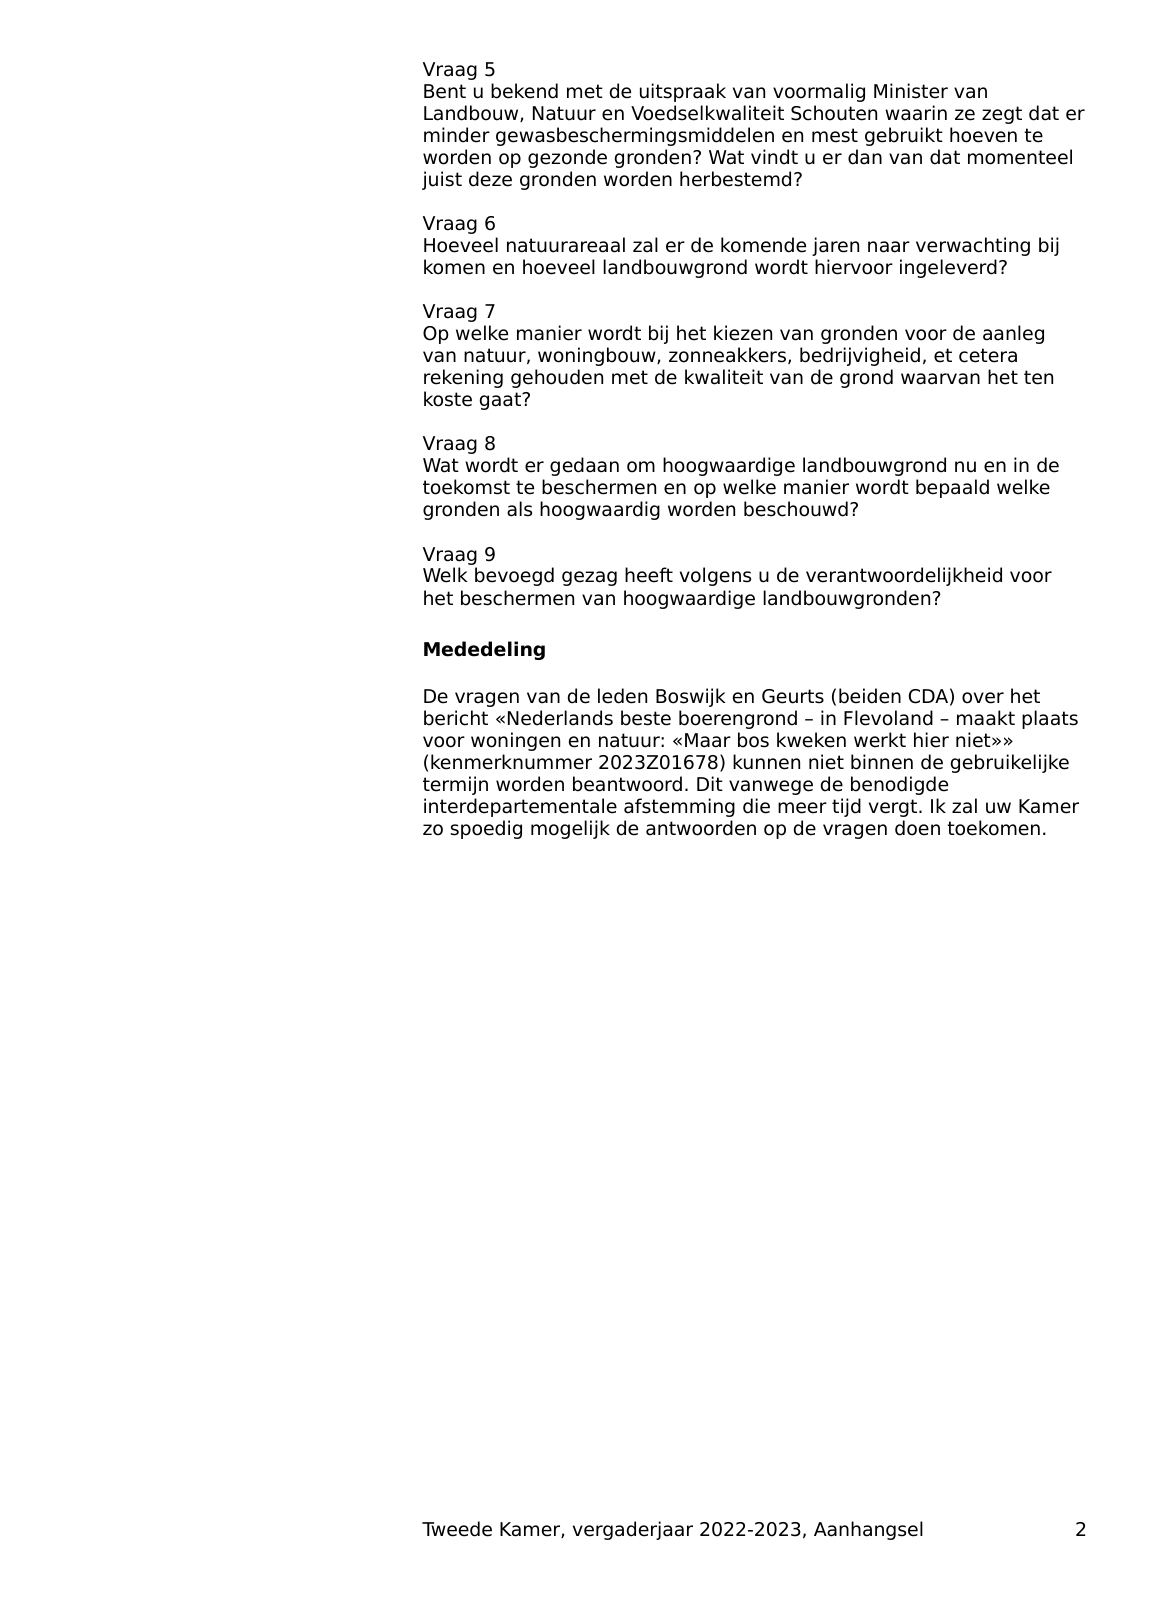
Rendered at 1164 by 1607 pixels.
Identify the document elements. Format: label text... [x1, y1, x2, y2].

text Wat wordt er gedaan om hoogwaardige landbouwgrond nu en in de toekomst te beschermen en op welke manier wordt bepaald welke gronden als hoogwaardig worden beschouwd? [422, 455, 1087, 521]
text Vraag 5 [422, 59, 1087, 81]
text Op welke manier wordt bij het kiezen van gronden voor de aanleg van natuur, woningbouw, zonneakkers, bedrijvigheid, et cetera rekening gehouden met de kwaliteit van de grond waarvan het ten koste gaat? [422, 323, 1087, 411]
text Hoeveel natuurareaal zal er de komende jaren naar verwachting bij komen en hoeveel landbouwgrond wordt hiervoor ingeleverd? [422, 235, 1087, 279]
text De vragen van de leden Boswijk en Geurts (beiden CDA) over het bericht «Nederlands beste boerengrond – in Flevoland – maakt plaats voor woningen en natuur: «Maar bos kweken werkt hier niet»» (kenmerknummer 2023Z01678) kunnen niet binnen de gebruikelijke termijn worden beantwoord. Dit vanwege de benodigde interdepartementale afstemming die meer tijd vergt. Ik zal uw Kamer zo spoedig mogelijk de antwoorden op de vragen doen toekomen. [422, 686, 1087, 840]
text Vraag 9 [422, 543, 1087, 565]
text Bent u bekend met de uitspraak van voormalig Minister van Landbouw, Natuur en Voedselkwaliteit Schouten waarin ze zegt dat er minder gewasbeschermingsmiddelen en mest gebruikt hoeven te worden op gezonde gronden? Wat vindt u er dan van dat momenteel juist deze gronden worden herbestemd? [422, 81, 1087, 191]
text Welk bevoegd gezag heeft volgens u de verantwoordelijkheid voor het beschermen van hoogwaardige landbouwgronden? [422, 565, 1087, 609]
text Vraag 7 [422, 301, 1087, 323]
text Vraag 8 [422, 433, 1087, 455]
text Vraag 6 [422, 213, 1087, 235]
subtitle Mededeling [422, 639, 1087, 661]
